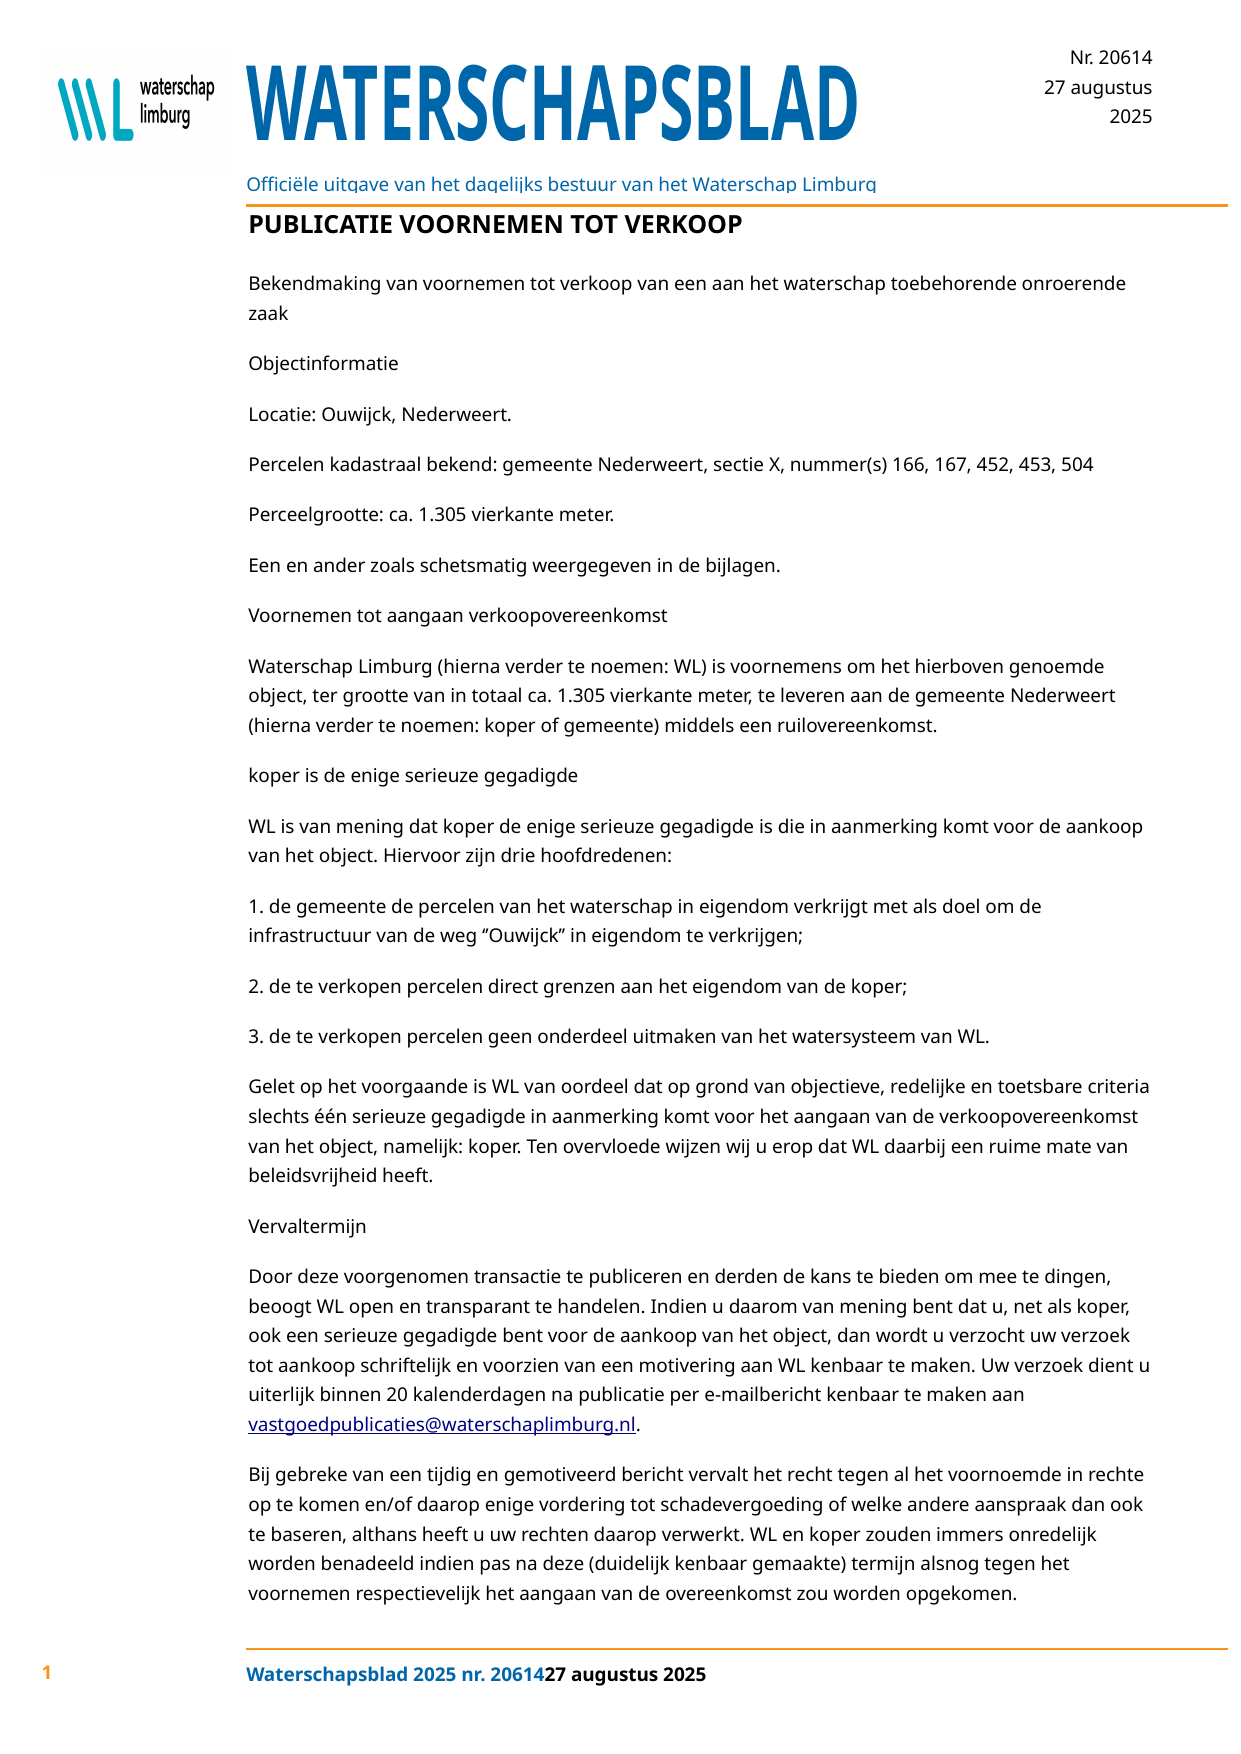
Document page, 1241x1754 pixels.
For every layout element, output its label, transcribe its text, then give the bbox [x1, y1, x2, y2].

text Bekendmaking van voornemen tot verkoop van een aan het waterschap toebehorende onroerende zaak [248, 270, 1152, 326]
text Door deze voorgenomen transactie te publiceren en derden de kans te bieden om mee te dingen, beoogt WL open en transparant te handelen. Indien u daarom van mening bent dat u, net als koper, ook een serieuze gegadigde bent voor de aankoop van het object, dan wordt u verzocht uw verzoek tot aankoop schriftelijk en voorzien van een motivering aan WL kenbaar te maken. Uw verzoek dient u uiterlijk binnen 20 kalenderdagen na publicatie per e-mailbericht kenbaar te maken aan vastgoedpublicaties@waterschaplimburg.nl. [248, 1263, 1152, 1437]
text Een en ander zoals schetsmatig weergegeven in de bijlagen. [248, 552, 1152, 578]
text 1. de gemeente de percelen van het waterschap in eigendom verkrijgt met als doel om de infrastructuur van de weg ‘’Ouwijck’’ in eigendom te verkrijgen; [248, 893, 1152, 948]
text 2. de te verkopen percelen direct grenzen aan het eigendom van de koper; [248, 973, 1152, 998]
text Objectinformatie [248, 350, 1152, 376]
text koper is de enige serieuze gegadigde [248, 762, 1152, 788]
text Waterschap Limburg (hierna verder te noemen: WL) is voornemens om het hierboven genoemde object, ter grootte van in totaal ca. 1.305 vierkante meter, te leveren aan de gemeente Nederweert (hierna verder te noemen: koper of gemeente) middels een ruilovereenkomst. [248, 653, 1152, 738]
text Perceelgrootte: ca. 1.305 vierkante meter. [248, 502, 1152, 527]
text Vervaltermijn [248, 1213, 1152, 1238]
text WL is van mening dat koper de enige serieuze gegadigde is die in aanmerking komt voor de aankoop van het object. Hiervoor zijn drie hoofdredenen: [248, 813, 1152, 868]
text Voornemen tot aangaan verkoopovereenkomst [248, 602, 1152, 628]
text PUBLICATIE VOORNEMEN TOT VERKOOP [248, 207, 1152, 241]
text Percelen kadastraal bekend: gemeente Nederweert, sectie X, nummer(s) 166, 167, 452, 453, 504 [248, 451, 1152, 477]
picture [41, 47, 231, 172]
text Locatie: Ouwijck, Nederweert. [248, 401, 1152, 426]
text 3. de te verkopen percelen geen onderdeel uitmaken van het watersysteem van WL. [248, 1023, 1152, 1049]
text Gelet op het voorgaande is WL van oordeel dat op grond van objectieve, redelijke en toetsbare criteria slechts één serieuze gegadigde in aanmerking komt voor het aangaan van de verkoopovereenkomst van het object, namelijk: koper. Ten overvloede wijzen wij u erop dat WL daarbij een ruime mate van beleidsvrijheid heeft. [248, 1074, 1152, 1188]
text Bij gebreke van een tijdig en gemotiveerd bericht vervalt het recht tegen al het voornoemde in rechte op te komen en/of daarop enige vordering tot schadevergoeding of welke andere aanspraak dan ook te baseren, althans heeft u uw rechten daarop verwerkt. WL en koper zouden immers onredelijk worden benadeeld indien pas na deze (duidelijk kenbaar gemaakte) termijn alsnog tegen het voornemen respectievelijk het aangaan van de overeenkomst zou worden opgekomen. [248, 1462, 1152, 1606]
